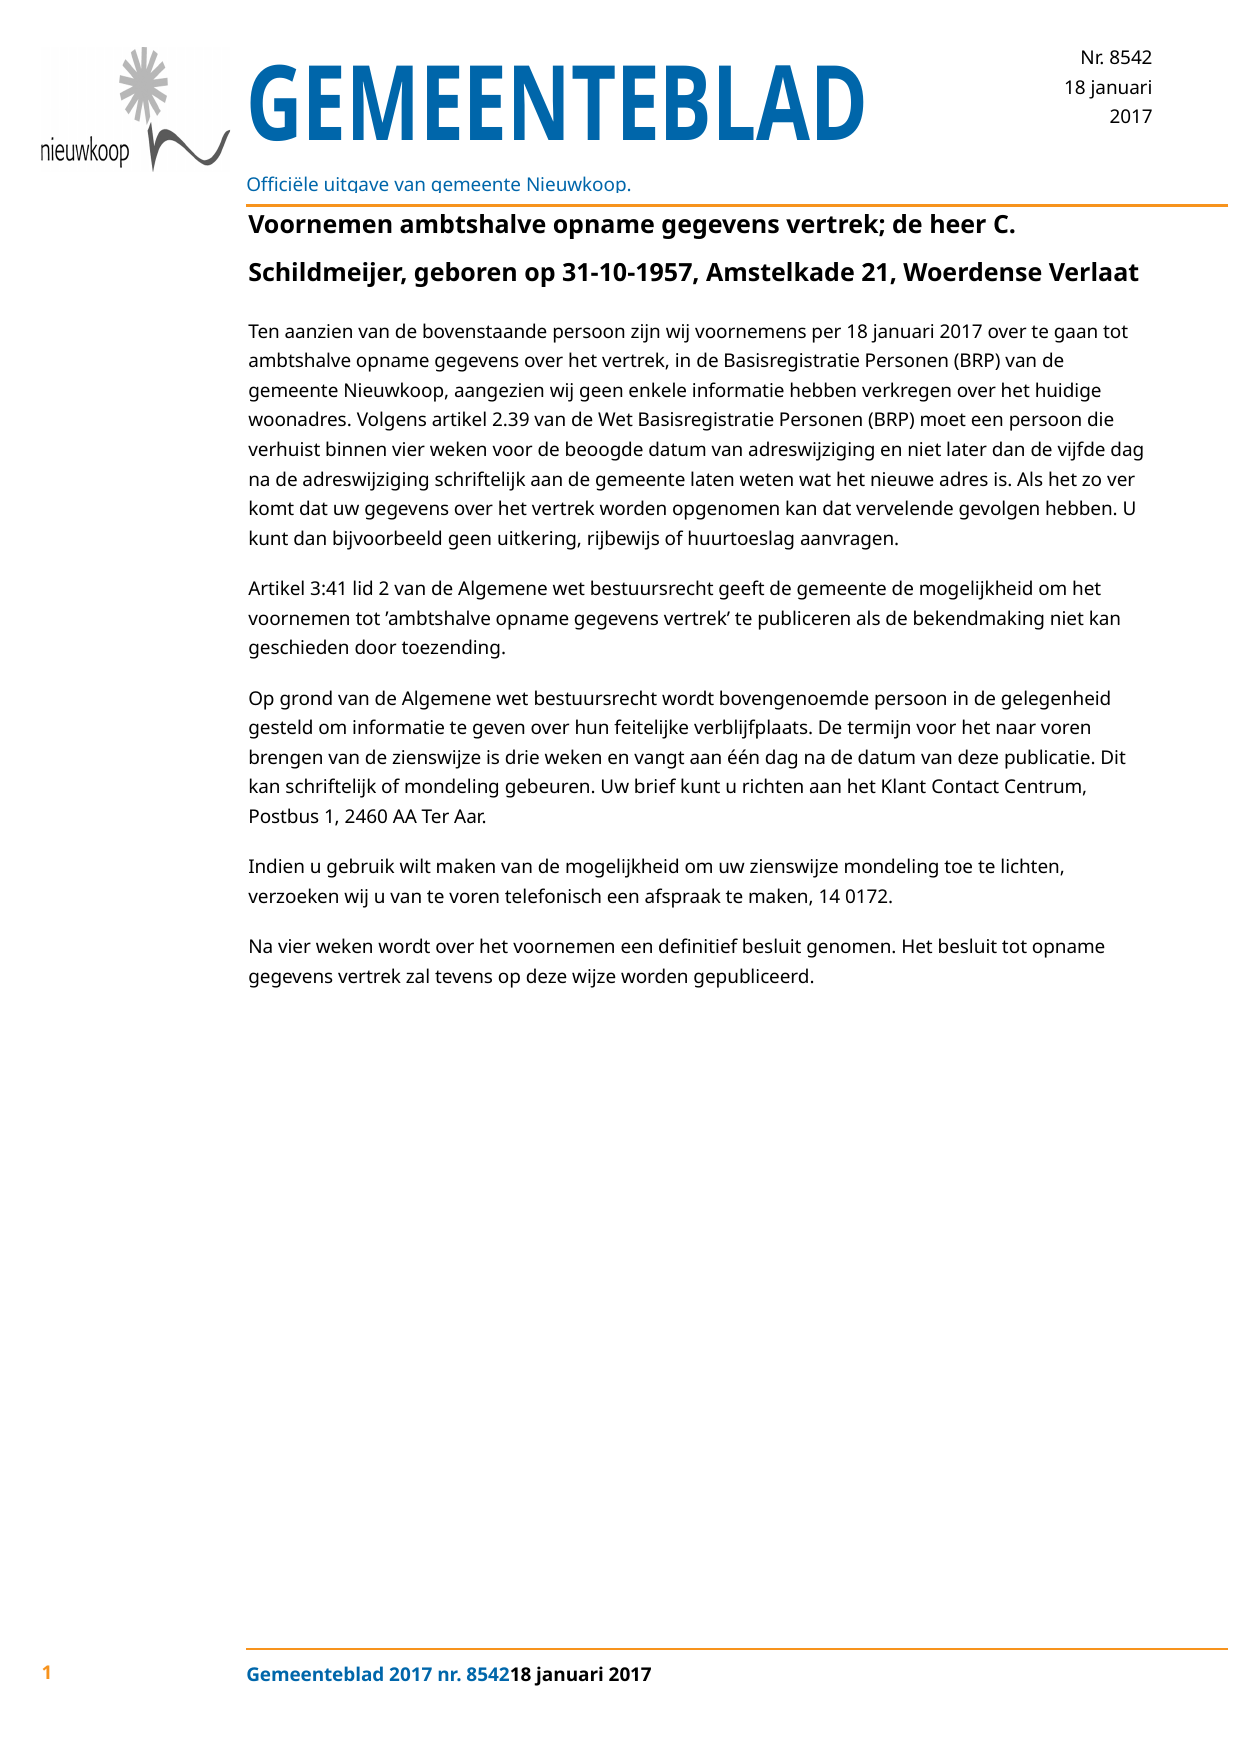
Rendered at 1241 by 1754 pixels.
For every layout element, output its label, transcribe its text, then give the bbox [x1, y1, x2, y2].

text Artikel 3:41 lid 2 van de Algemene wet bestuursrecht geeft de gemeente de mogelijkheid om het voornemen tot ’ambtshalve opname gegevens vertrek’ te publiceren als de bekendmaking niet kan geschieden door toezending. [248, 575, 1152, 660]
picture [41, 47, 231, 172]
text Na vier weken wordt over het voornemen een definitief besluit genomen. Het besluit tot opname gegevens vertrek zal tevens op deze wijze worden gepubliceerd. [248, 934, 1152, 989]
text Voornemen ambtshalve opname gegevens vertrek; de heer C. Schildmeijer, geboren op 31-10-1957, Amstelkade 21, Woerdense Verlaat [248, 207, 1152, 288]
text Op grond van de Algemene wet bestuursrecht wordt bovengenoemde persoon in de gelegenheid gesteld om informatie te geven over hun feitelijke verblijfplaats. De termijn voor het naar voren brengen van de zienswijze is drie weken en vangt aan één dag na de datum van deze publicatie. Dit kan schriftelijk of mondeling gebeuren. Uw brief kunt u richten aan het Klant Contact Centrum, Postbus 1, 2460 AA Ter Aar. [248, 685, 1152, 829]
text Indien u gebruik wilt maken van de mogelijkheid om uw zienswijze mondeling toe te lichten, verzoeken wij u van te voren telefonisch een afspraak te maken, 14 0172. [248, 854, 1152, 909]
text Ten aanzien van de bovenstaande persoon zijn wij voornemens per 18 januari 2017 over te gaan tot ambtshalve opname gegevens over het vertrek, in de Basisregistratie Personen (BRP) van de gemeente Nieuwkoop, aangezien wij geen enkele informatie hebben verkregen over het huidige woonadres. Volgens artikel 2.39 van de Wet Basisregistratie Personen (BRP) moet een persoon die verhuist binnen vier weken voor de beoogde datum van adreswijziging en niet later dan de vijfde dag na de adreswijziging schriftelijk aan de gemeente laten weten wat het nieuwe adres is. Als het zo ver komt dat uw gegevens over het vertrek worden opgenomen kan dat vervelende gevolgen hebben. U kunt dan bijvoorbeeld geen uitkering, rijbewijs of huurtoeslag aanvragen. [248, 318, 1152, 551]
